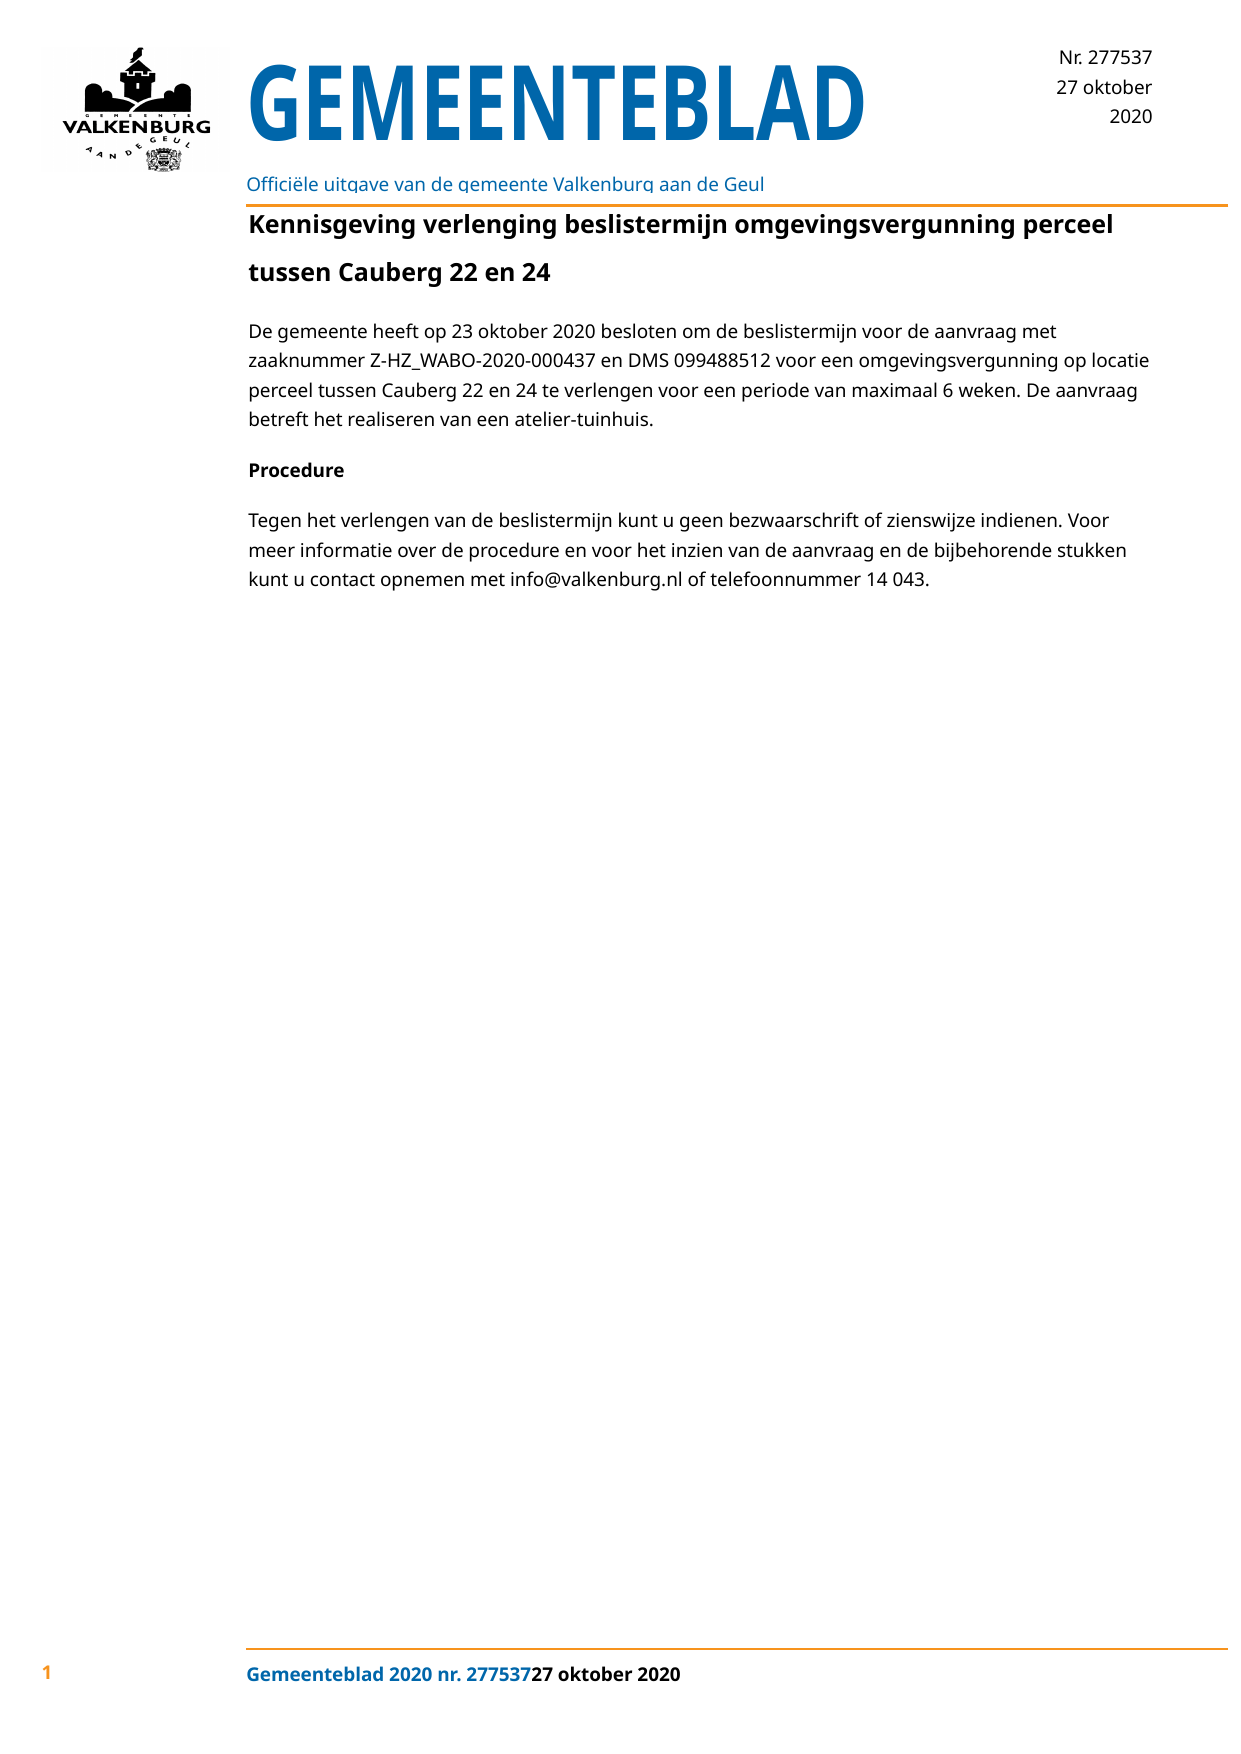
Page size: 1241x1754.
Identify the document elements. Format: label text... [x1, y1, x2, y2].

picture [41, 47, 231, 172]
text Tegen het verlengen van de beslistermijn kunt u geen bezwaarschrift of zienswijze indienen. Voor meer informatie over de procedure en voor het inzien van de aanvraag en de bijbehorende stukken kunt u contact opnemen met info@valkenburg.nl of telefoonnummer 14 043. [248, 507, 1152, 592]
text Procedure [248, 457, 1152, 483]
text De gemeente heeft op 23 oktober 2020 besloten om de beslistermijn voor de aanvraag met zaaknummer Z-HZ_WABO-2020-000437 en DMS 099488512 voor een omgevingsvergunning op locatie perceel tussen Cauberg 22 en 24 te verlengen voor een periode van maximaal 6 weken. De aanvraag betreft het realiseren van een atelier-tuinhuis. [248, 318, 1152, 432]
text Kennisgeving verlenging beslistermijn omgevingsvergunning perceel tussen Cauberg 22 en 24 [248, 207, 1152, 288]
